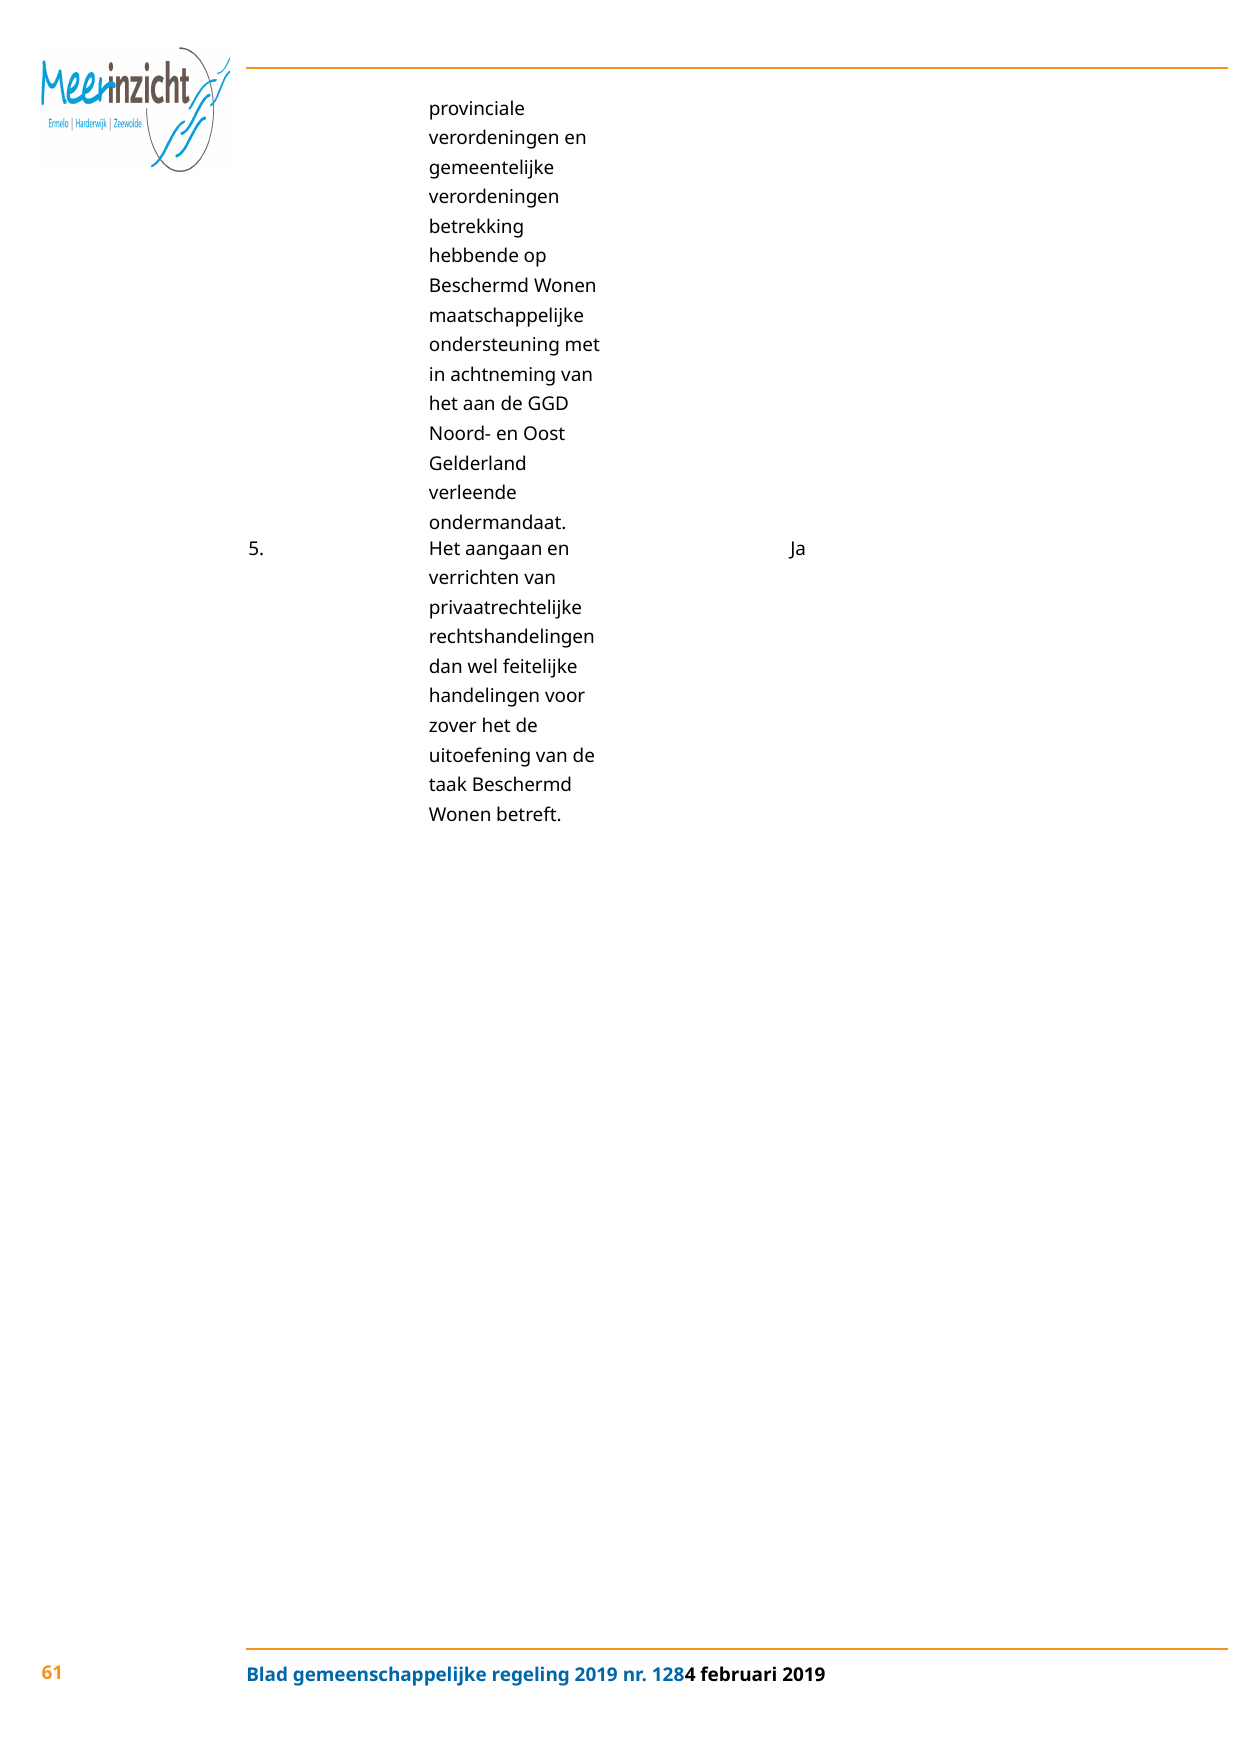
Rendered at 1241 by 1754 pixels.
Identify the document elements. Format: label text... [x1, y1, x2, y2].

table_cell [609, 95, 790, 535]
table_cell [248, 95, 429, 535]
table_cell [790, 95, 971, 535]
table_cell [971, 95, 1152, 535]
table_cell [971, 535, 1152, 827]
table_cell Ja [790, 535, 971, 827]
table_cell provinciale verordeningen en gemeentelijke verordeningen betrekking hebbende op Beschermd Wonen maatschappelijke ondersteuning met in achtneming van het aan de GGD Noord- en Oost Gelderland verleende ondermandaat. [429, 95, 609, 535]
table_cell 5. [248, 535, 429, 827]
picture [41, 47, 231, 172]
table_cell Het aangaan en verrichten van privaatrechtelijke rechtshandelingen dan wel feitelijke handelingen voor zover het de uitoefening van de taak Beschermd Wonen betreft. [429, 535, 609, 827]
table_cell [609, 535, 790, 827]
